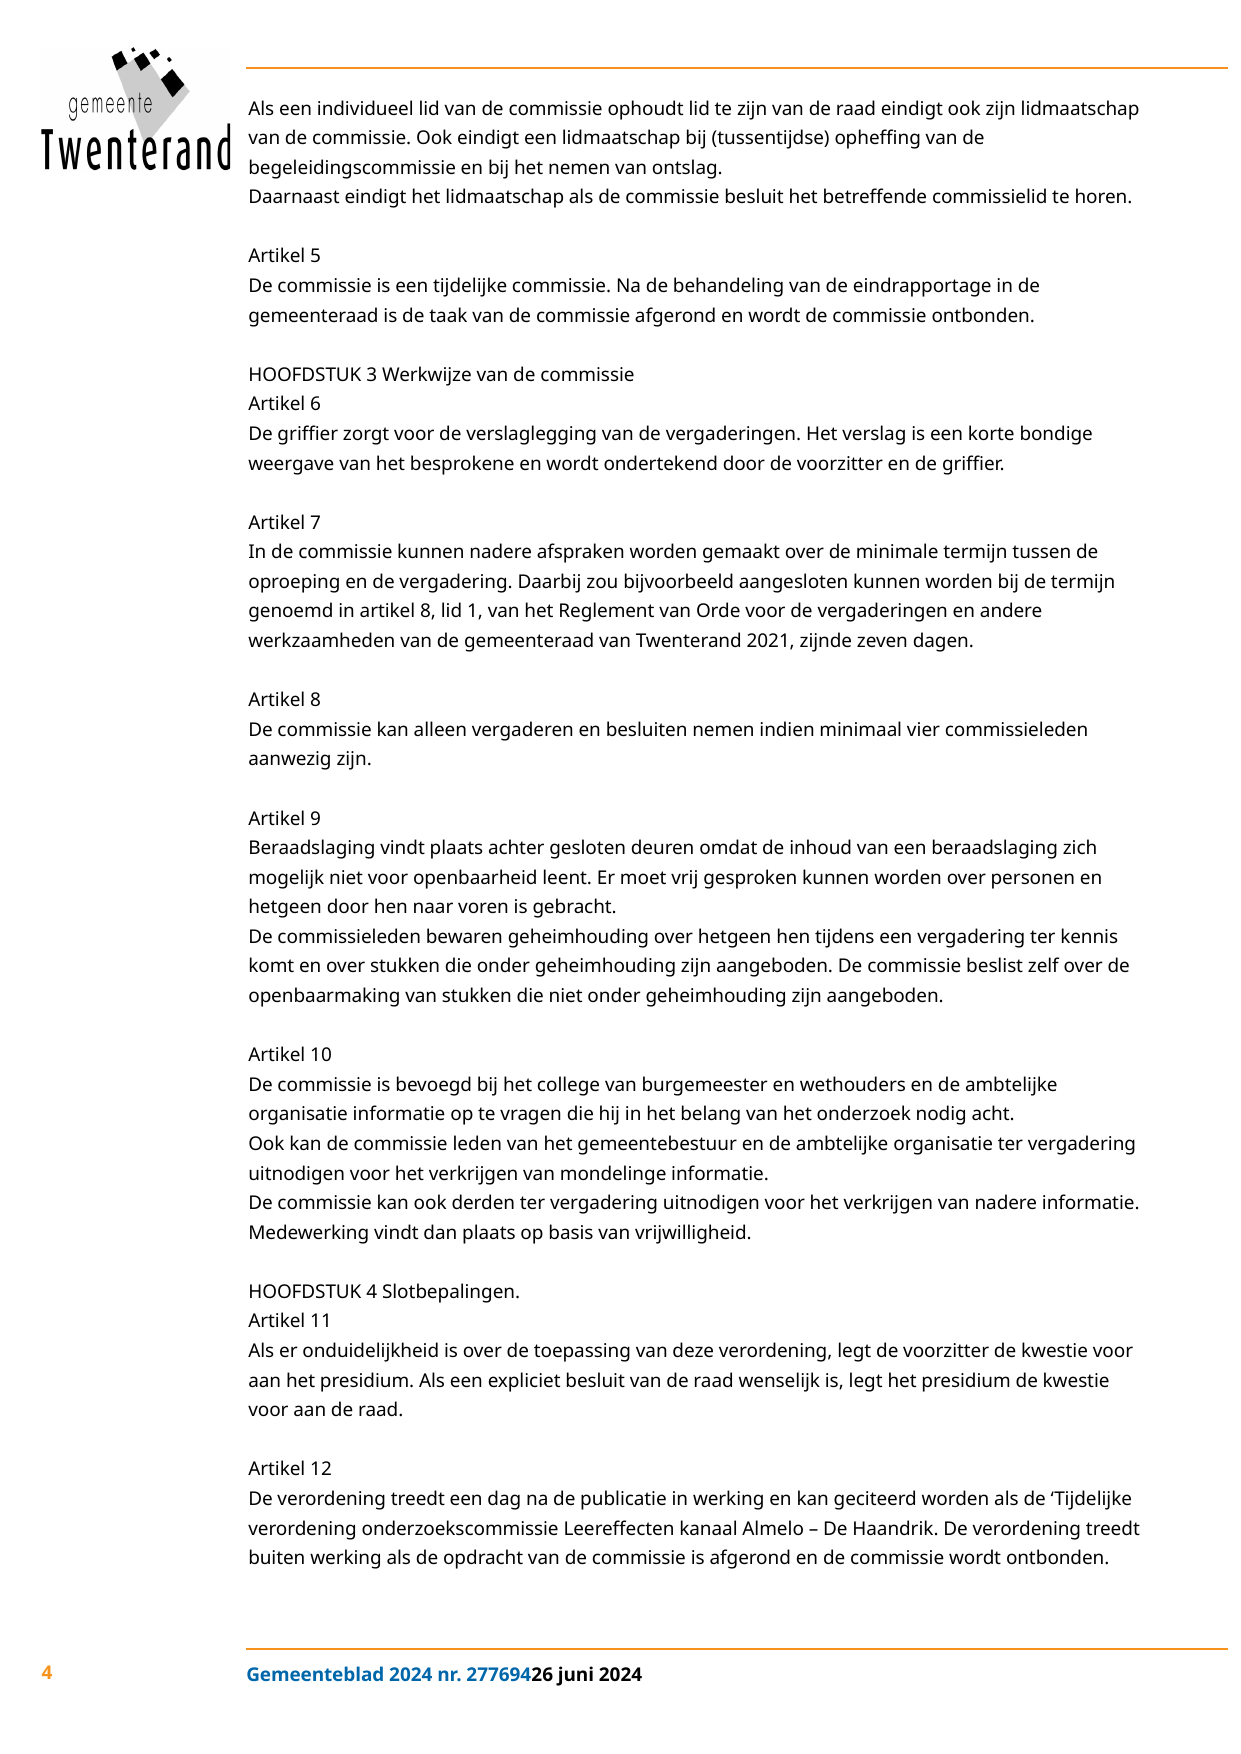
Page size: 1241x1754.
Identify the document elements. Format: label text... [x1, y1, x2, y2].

text Artikel 9 [248, 805, 1152, 831]
text Artikel 11 [248, 1308, 1152, 1333]
text Als er onduidelijkheid is over de toepassing van deze verordening, legt de voorzitter de kwestie voor aan het presidium. Als een expliciet besluit van de raad wenselijk is, legt het presidium de kwestie voor aan de raad. [248, 1337, 1152, 1422]
text HOOFDSTUK 3 Werkwijze van de commissie [248, 361, 1152, 387]
picture [41, 47, 231, 172]
text Beraadslaging vindt plaats achter gesloten deuren omdat de inhoud van een beraadslaging zich mogelijk niet voor openbaarheid leent. Er moet vrij gesproken kunnen worden over personen en hetgeen door hen naar voren is gebracht. [248, 834, 1152, 919]
text De commissieleden bewaren geheimhouding over hetgeen hen tijdens een vergadering ter kennis komt en over stukken die onder geheimhouding zijn aangeboden. De commissie beslist zelf over de openbaarmaking van stukken die niet onder geheimhouding zijn aangeboden. [248, 923, 1152, 1008]
text De commissie kan ook derden ter vergadering uitnodigen voor het verkrijgen van nadere informatie. Medewerking vindt dan plaats op basis van vrijwilligheid. [248, 1189, 1152, 1245]
text HOOFDSTUK 4 Slotbepalingen. [248, 1278, 1152, 1304]
text Artikel 8 [248, 686, 1152, 712]
text De griffier zorgt voor de verslaglegging van de vergaderingen. Het verslag is een korte bondige weergave van het besprokene en wordt ondertekend door de voorzitter en de griffier. [248, 420, 1152, 476]
text Artikel 5 [248, 243, 1152, 268]
text Daarnaast eindigt het lidmaatschap als de commissie besluit het betreffende commissielid te horen. [248, 183, 1152, 209]
text De commissie is bevoegd bij het college van burgemeester en wethouders en de ambtelijke organisatie informatie op te vragen die hij in het belang van het onderzoek nodig acht. [248, 1071, 1152, 1126]
text De verordening treedt een dag na de publicatie in werking en kan geciteerd worden als de ‘Tijdelijke verordening onderzoekscommissie Leereffecten kanaal Almelo – De Haandrik. De verordening treedt buiten werking als de opdracht van de commissie is afgerond en de commissie wordt ontbonden. [248, 1485, 1152, 1570]
text Ook kan de commissie leden van het gemeentebestuur en de ambtelijke organisatie ter vergadering uitnodigen voor het verkrijgen van mondelinge informatie. [248, 1130, 1152, 1186]
text Artikel 7 [248, 509, 1152, 535]
text Artikel 10 [248, 1041, 1152, 1067]
text De commissie is een tijdelijke commissie. Na de behandeling van de eindrapportage in de gemeenteraad is de taak van de commissie afgerond en wordt de commissie ontbonden. [248, 272, 1152, 328]
text In de commissie kunnen nadere afspraken worden gemaakt over de minimale termijn tussen de oproeping en de vergadering. Daarbij zou bijvoorbeeld aangesloten kunnen worden bij de termijn genoemd in artikel 8, lid 1, van het Reglement van Orde voor de vergaderingen en andere werkzaamheden van de gemeenteraad van Twenterand 2021, zijnde zeven dagen. [248, 538, 1152, 653]
text De commissie kan alleen vergaderen en besluiten nemen indien minimaal vier commissieleden aanwezig zijn. [248, 716, 1152, 771]
text Artikel 12 [248, 1456, 1152, 1481]
text Artikel 6 [248, 391, 1152, 416]
text Als een individueel lid van de commissie ophoudt lid te zijn van de raad eindigt ook zijn lidmaatschap van de commissie. Ook eindigt een lidmaatschap bij (tussentijdse) opheffing van de begeleidingscommissie en bij het nemen van ontslag. [248, 95, 1152, 180]
